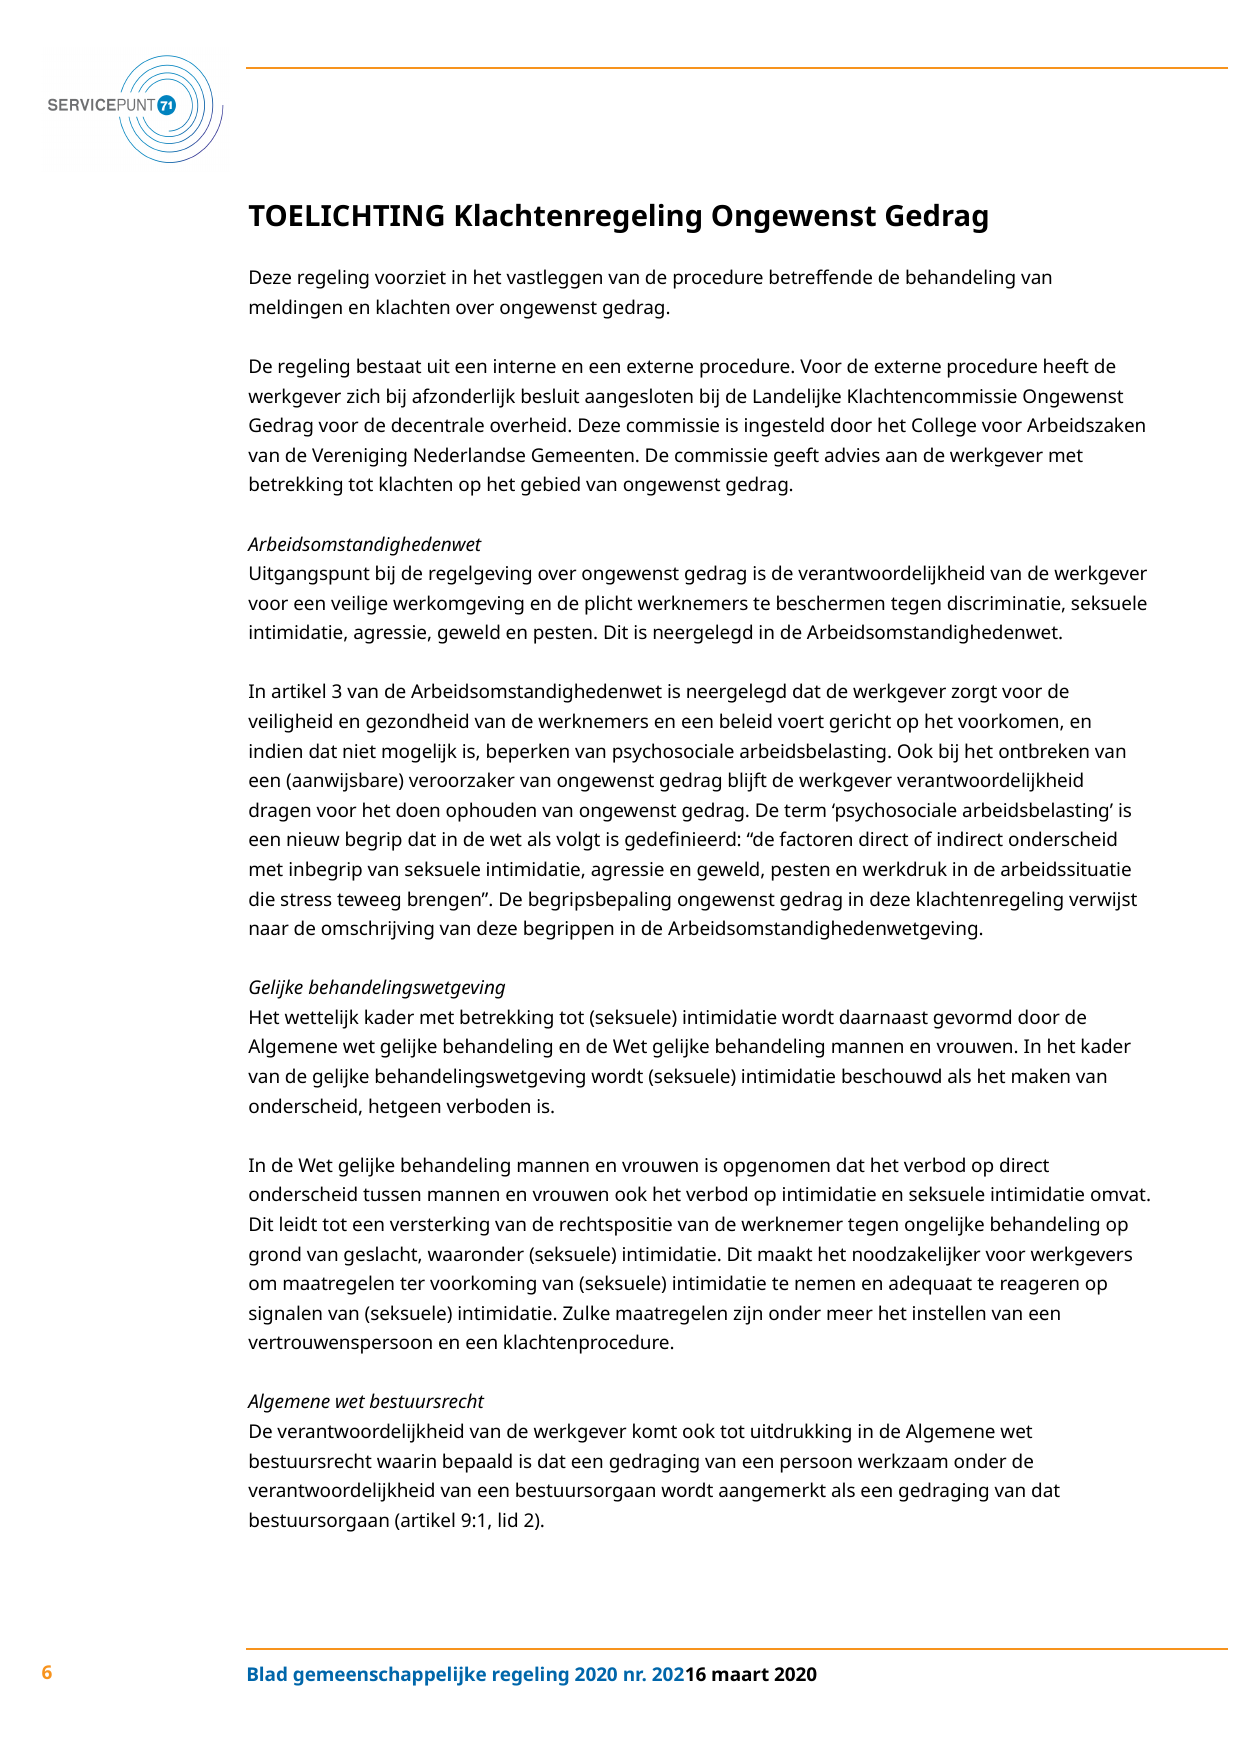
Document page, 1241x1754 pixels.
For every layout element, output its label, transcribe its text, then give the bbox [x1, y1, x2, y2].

picture [41, 47, 231, 172]
text Gelijke behandelingswetgeving [248, 974, 1152, 1000]
text Deze regeling voorziet in het vastleggen van de procedure betreffende de behandeling van meldingen en klachten over ongewenst gedrag. [248, 264, 1152, 320]
text Uitgangspunt bij de regelgeving over ongewenst gedrag is de verantwoordelijkheid van de werkgever voor een veilige werkomgeving en de plicht werknemers te beschermen tegen discriminatie, seksuele intimidatie, agressie, geweld en pesten. Dit is neergelegd in de Arbeidsomstandighedenwet. [248, 560, 1152, 645]
text De verantwoordelijkheid van de werkgever komt ook tot uitdrukking in de Algemene wet bestuursrecht waarin bepaald is dat een gedraging van een persoon werkzaam onder de verantwoordelijkheid van een bestuursorgaan wordt aangemerkt als een gedraging van dat bestuursorgaan (artikel 9:1, lid 2). [248, 1418, 1152, 1533]
text Het wettelijk kader met betrekking tot (seksuele) intimidatie wordt daarnaast gevormd door de Algemene wet gelijke behandeling en de Wet gelijke behandeling mannen en vrouwen. In het kader van de gelijke behandelingswetgeving wordt (seksuele) intimidatie beschouwd als het maken van onderscheid, hetgeen verboden is. [248, 1004, 1152, 1119]
text In de Wet gelijke behandeling mannen en vrouwen is opgenomen dat het verbod op direct onderscheid tussen mannen en vrouwen ook het verbod op intimidatie en seksuele intimidatie omvat. Dit leidt tot een versterking van de rechtspositie van de werknemer tegen ongelijke behandeling op grond van geslacht, waaronder (seksuele) intimidatie. Dit maakt het noodzakelijker voor werkgevers om maatregelen ter voorkoming van (seksuele) intimidatie te nemen en adequaat te reageren op signalen van (seksuele) intimidatie. Zulke maatregelen zijn onder meer het instellen van een vertrouwenspersoon en een klachtenprocedure. [248, 1152, 1152, 1355]
text Arbeidsomstandighedenwet [248, 531, 1152, 557]
text TOELICHTING Klachtenregeling Ongewenst Gedrag [248, 196, 1152, 235]
text Algemene wet bestuursrecht [248, 1389, 1152, 1414]
text De regeling bestaat uit een interne en een externe procedure. Voor de externe procedure heeft de werkgever zich bij afzonderlijk besluit aangesloten bij de Landelijke Klachtencommissie Ongewenst Gedrag voor de decentrale overheid. Deze commissie is ingesteld door het College voor Arbeidszaken van de Vereniging Nederlandse Gemeenten. De commissie geeft advies aan de werkgever met betrekking tot klachten op het gebied van ongewenst gedrag. [248, 353, 1152, 497]
text In artikel 3 van de Arbeidsomstandighedenwet is neergelegd dat de werkgever zorgt voor de veiligheid en gezondheid van de werknemers en een beleid voert gericht op het voorkomen, en indien dat niet mogelijk is, beperken van psychosociale arbeidsbelasting. Ook bij het ontbreken van een (aanwijsbare) veroorzaker van ongewenst gedrag blijft de werkgever verantwoordelijkheid dragen voor het doen ophouden van ongewenst gedrag. De term ‘psychosociale arbeidsbelasting’ is een nieuw begrip dat in de wet als volgt is gedefinieerd: “de factoren direct of indirect onderscheid met inbegrip van seksuele intimidatie, agressie en geweld, pesten en werkdruk in de arbeidssituatie die stress teweeg brengen”. De begripsbepaling ongewenst gedrag in deze klachtenregeling verwijst naar de omschrijving van deze begrippen in de Arbeidsomstandighedenwetgeving. [248, 679, 1152, 941]
